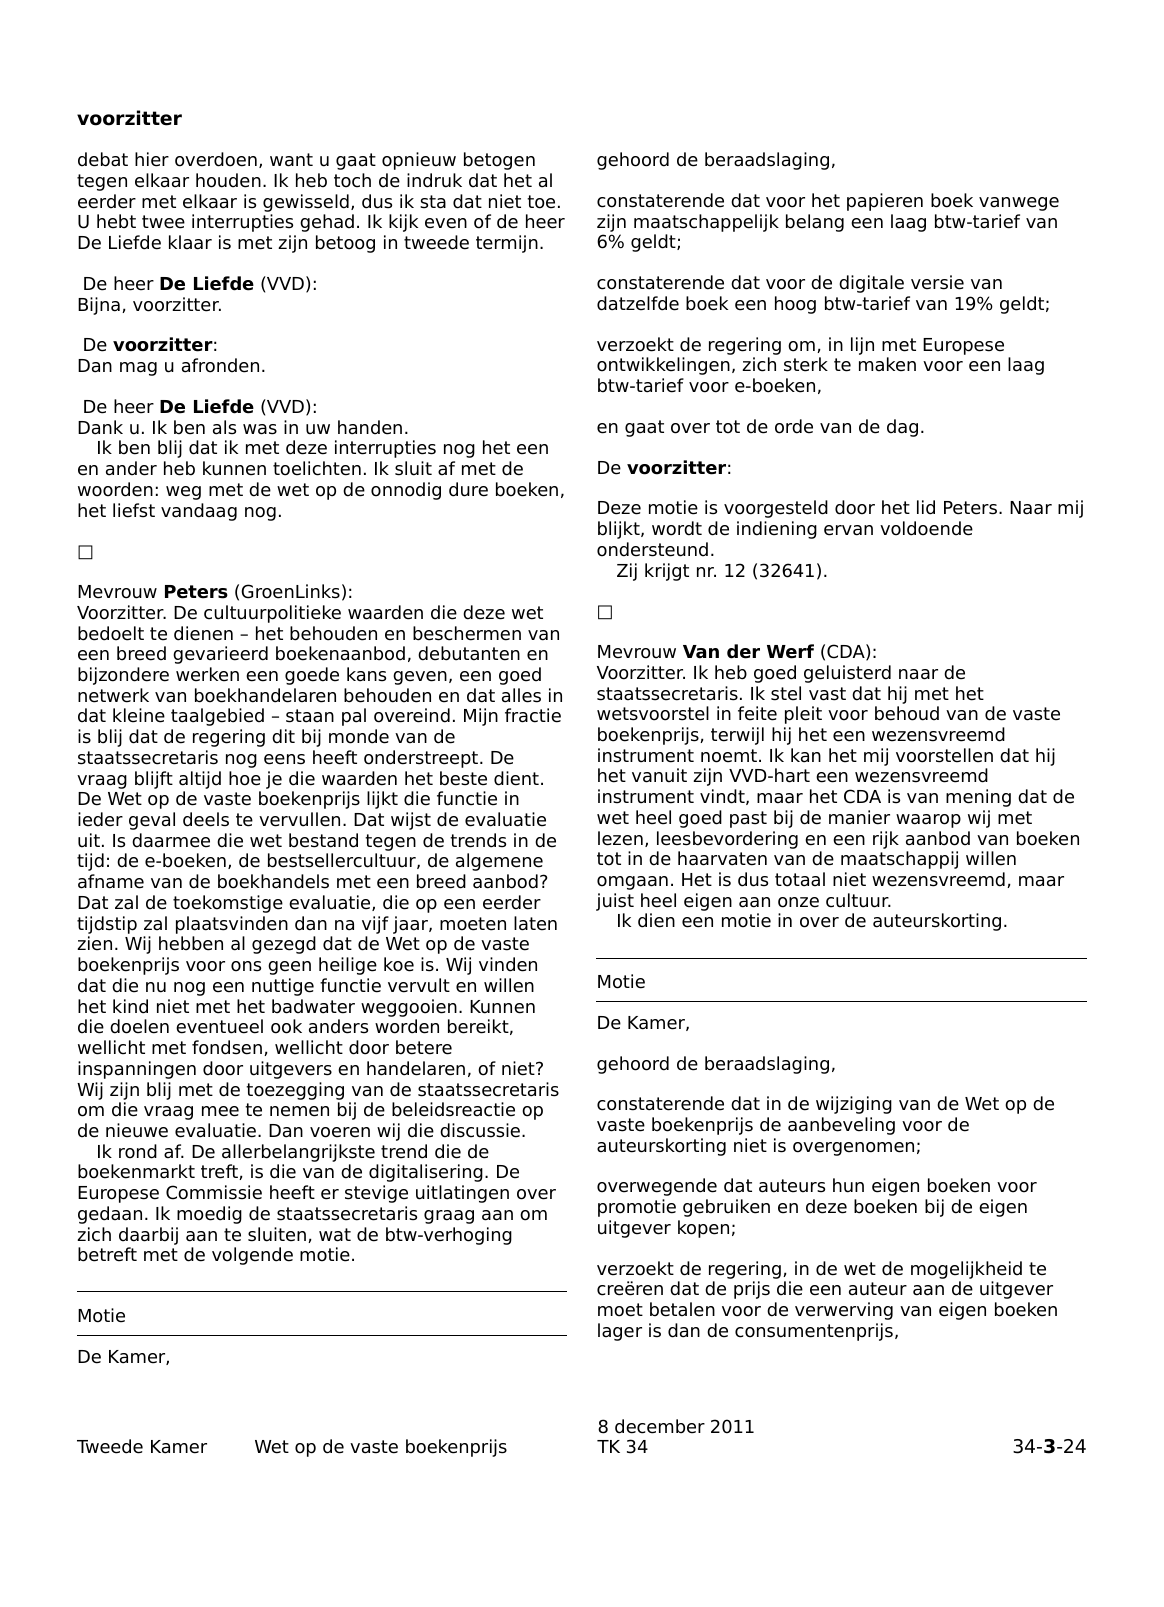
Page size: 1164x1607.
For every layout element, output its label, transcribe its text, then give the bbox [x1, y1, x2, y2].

text constaterende dat in de wijziging van de Wet op de vaste boekenprijs de aanbeveling voor de auteurskorting niet is overgenomen; [596, 1094, 1087, 1156]
text Mevrouw Van der Werf (CDA): [596, 642, 1087, 663]
text Ik ben blij dat ik met deze interrupties nog het een en ander heb kunnen toelichten. Ik sluit af met de woorden: weg met de wet op de onnodig dure boeken, het liefst vandaag nog. [77, 438, 567, 521]
text Dank u. Ik ben als was in uw handen. [77, 417, 567, 438]
text De voorzitter: [77, 335, 567, 356]
text verzoekt de regering, in de wet de mogelijkheid te creëren dat de prijs die een auteur aan de uitgever moet betalen voor de verwerving van eigen boeken lager is dan de consumentenprijs, [596, 1258, 1087, 1341]
text Voorzitter. De cultuurpolitieke waarden die deze wet bedoelt te dienen – het behouden en beschermen van een breed gevarieerd boekenaanbod, debutanten en bijzondere werken een goede kans geven, een goed netwerk van boekhandelaren behouden en dat alles in dat kleine taalgebied – staan pal overeind. Mijn fractie is blij dat de regering dit bij monde van de staatssecretaris nog eens heeft onderstreept. De vraag blijft altijd hoe je die waarden het beste dient. De Wet op de vaste boekenprijs lijkt die functie in ieder geval deels te vervullen. Dat wijst de evaluatie uit. Is daarmee die wet bestand tegen de trends in de tijd: de e-boeken, de bestsellercultuur, de algemene afname van de boekhandels met een breed aanbod? Dat zal de toekomstige evaluatie, die op een eerder tijdstip zal plaatsvinden dan na vijf jaar, moeten laten zien. Wij hebben al gezegd dat de Wet op de vaste boekenprijs voor ons geen heilige koe is. Wij vinden dat die nu nog een nuttige functie vervult en willen het kind niet met het badwater weggooien. Kunnen die doelen eventueel ook anders worden bereikt, wellicht met fondsen, wellicht door betere inspanningen door uitgevers en handelaren, of niet? Wij zijn blij met de toezegging van de staatssecretaris om die vraag mee te nemen bij de beleidsreactie op de nieuwe evaluatie. Dan voeren wij die discussie. [77, 603, 567, 1142]
text Voorzitter. Ik heb goed geluisterd naar de staatssecretaris. Ik stel vast dat hij met het wetsvoorstel in feite pleit voor behoud van de vaste boekenprijs, terwijl hij het een wezensvreemd instrument noemt. Ik kan het mij voorstellen dat hij het vanuit zijn VVD-hart een wezensvreemd instrument vindt, maar het CDA is van mening dat de wet heel goed past bij de manier waarop wij met lezen, leesbevordering en een rijk aanbod van boeken tot in de haarvaten van de maatschappij willen omgaan. Het is dus totaal niet wezensvreemd, maar juist heel eigen aan onze cultuur. [596, 663, 1087, 911]
text De Kamer, [596, 1013, 1087, 1033]
text Ik rond af. De allerbelangrijkste trend die de boekenmarkt treft, is die van de digitalisering. De Europese Commissie heeft er stevige uitlatingen over gedaan. Ik moedig de staatssecretaris graag aan om zich daarbij aan te sluiten, wat de btw-verhoging betreft met de volgende motie. [77, 1142, 567, 1266]
text Ik dien een motie in over de auteurskorting. [596, 911, 1087, 932]
text gehoord de beraadslaging, [596, 150, 1087, 171]
text De heer De Liefde (VVD): [77, 274, 567, 294]
text overwegende dat auteurs hun eigen boeken voor promotie gebruiken en deze boeken bij de eigen uitgever kopen; [596, 1176, 1087, 1238]
text constaterende dat voor het papieren boek vanwege zijn maatschappelijk belang een laag btw-tarief van 6% geldt; [596, 191, 1087, 253]
text De heer De Liefde (VVD): [77, 397, 567, 417]
text Motie [596, 972, 1087, 993]
text Zij krijgt nr. 12 (32641). [596, 560, 1087, 581]
text □ [596, 601, 1087, 622]
text debat hier overdoen, want u gaat opnieuw betogen tegen elkaar houden. Ik heb toch de indruk dat het al eerder met elkaar is gewisseld, dus ik sta dat niet toe. U hebt twee interrupties gehad. Ik kijk even of de heer De Liefde klaar is met zijn betoog in tweede termijn. [77, 150, 567, 254]
text □ [77, 541, 567, 562]
text Mevrouw Peters (GroenLinks): [77, 582, 567, 603]
text gehoord de beraadslaging, [596, 1053, 1087, 1074]
text Dan mag u afronden. [77, 356, 567, 377]
text constaterende dat voor de digitale versie van datzelfde boek een hoog btw-tarief van 19% geldt; [596, 273, 1087, 314]
text verzoekt de regering om, in lijn met Europese ontwikkelingen, zich sterk te maken voor een laag btw-tarief voor e-boeken, [596, 334, 1087, 397]
text en gaat over tot de orde van de dag. [596, 417, 1087, 437]
text De voorzitter: [596, 457, 1087, 478]
text Bijna, voorzitter. [77, 294, 567, 315]
text Deze motie is voorgesteld door het lid Peters. Naar mij blijkt, wordt de indiening ervan voldoende ondersteund. [596, 498, 1087, 560]
text Motie [77, 1306, 567, 1327]
text De Kamer, [77, 1347, 567, 1367]
